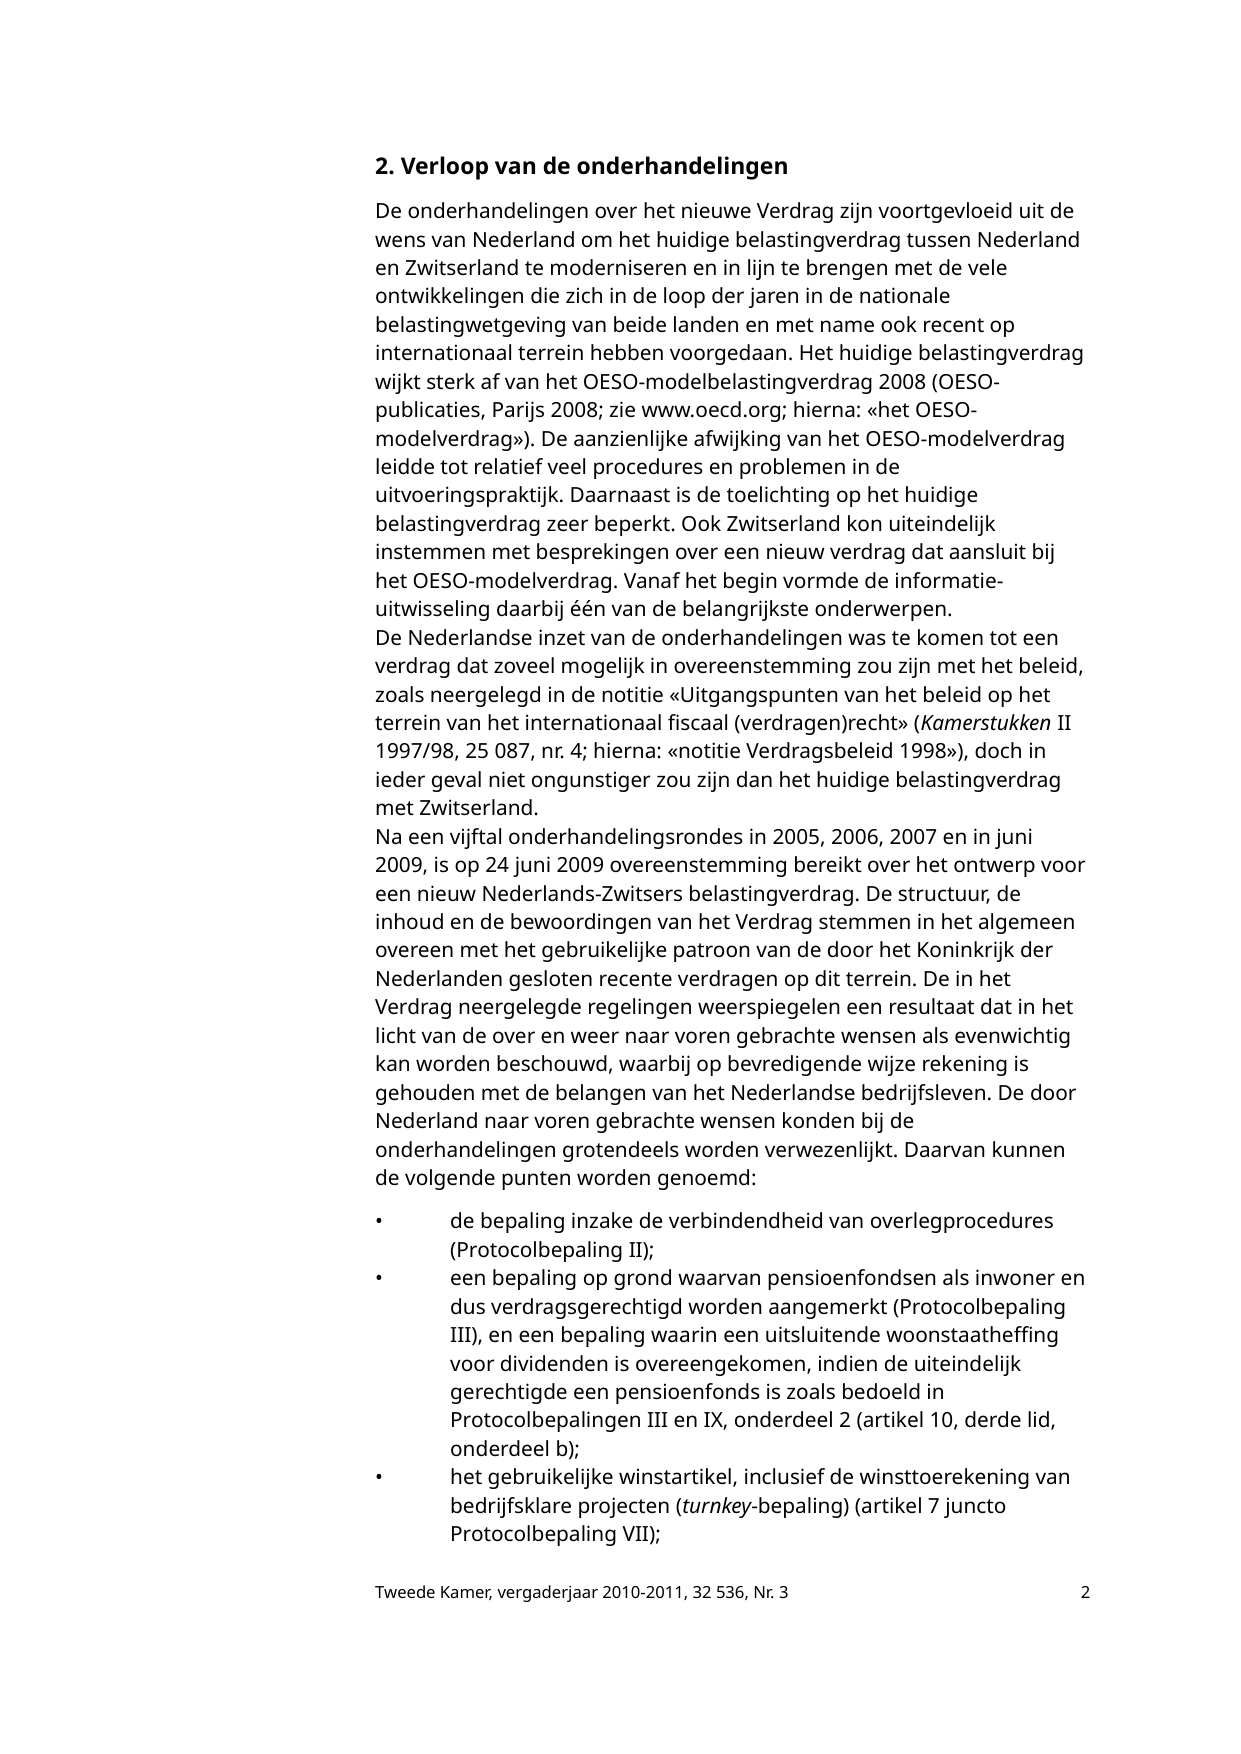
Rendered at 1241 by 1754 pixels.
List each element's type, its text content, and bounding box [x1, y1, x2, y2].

subtitle 2. Verloop van de onderhandelingen [375, 150, 1090, 181]
text De Nederlandse inzet van de onderhandelingen was te komen tot een verdrag dat zoveel mogelijk in overeenstemming zou zijn met het beleid, zoals neergelegd in de notitie «Uitgangspunten van het beleid op het terrein van het internationaal fiscaal (verdragen)recht» (Kamerstukken II 1997/98, 25 087, nr. 4; hierna: «notitie Verdragsbeleid 1998»), doch in ieder geval niet ongunstiger zou zijn dan het huidige belastingverdrag met Zwitserland. [375, 623, 1090, 822]
list een bepaling op grond waarvan pensioenfondsen als inwoner en dus verdragsgerechtigd worden aangemerkt (Protocolbepaling III), en een bepaling waarin een uitsluitende woonstaatheffing voor dividenden is overeengekomen, indien de uiteindelijk gerechtigde een pensioenfonds is zoals bedoeld in Protocolbepalingen III en IX, onderdeel 2 (artikel 10, derde lid, onderdeel b); [375, 1263, 1090, 1462]
list de bepaling inzake de verbindendheid van overlegprocedures (Protocolbepaling II); [375, 1207, 1090, 1263]
text De onderhandelingen over het nieuwe Verdrag zijn voortgevloeid uit de wens van Nederland om het huidige belastingverdrag tussen Nederland en Zwitserland te moderniseren en in lijn te brengen met de vele ontwikkelingen die zich in de loop der jaren in de nationale belastingwetgeving van beide landen en met name ook recent op internationaal terrein hebben voorgedaan. Het huidige belastingverdrag wijkt sterk af van het OESO-modelbelastingverdrag 2008 (OESO-publicaties, Parijs 2008; zie www.oecd.org; hierna: «het OESO-modelverdrag»). De aanzienlijke afwijking van het OESO-modelverdrag leidde tot relatief veel procedures en problemen in de uitvoeringspraktijk. Daarnaast is de toelichting op het huidige belastingverdrag zeer beperkt. Ook Zwitserland kon uiteindelijk instemmen met besprekingen over een nieuw verdrag dat aansluit bij het OESO-modelverdrag. Vanaf het begin vormde de informatie-uitwisseling daarbij één van de belangrijkste onderwerpen. [375, 196, 1090, 623]
text Na een vijftal onderhandelingsrondes in 2005, 2006, 2007 en in juni 2009, is op 24 juni 2009 overeenstemming bereikt over het ontwerp voor een nieuw Nederlands-Zwitsers belastingverdrag. De structuur, de inhoud en de bewoordingen van het Verdrag stemmen in het algemeen overeen met het gebruikelijke patroon van de door het Koninkrijk der Nederlanden gesloten recente verdragen op dit terrein. De in het Verdrag neergelegde regelingen weerspiegelen een resultaat dat in het licht van de over en weer naar voren gebrachte wensen als evenwichtig kan worden beschouwd, waarbij op bevredigende wijze rekening is gehouden met de belangen van het Nederlandse bedrijfsleven. De door Nederland naar voren gebrachte wensen konden bij de onderhandelingen grotendeels worden verwezenlijkt. Daarvan kunnen de volgende punten worden genoemd: [375, 822, 1090, 1192]
list het gebruikelijke winstartikel, inclusief de winsttoerekening van bedrijfsklare projecten (turnkey-bepaling) (artikel 7 juncto Protocolbepaling VII); [375, 1462, 1090, 1548]
